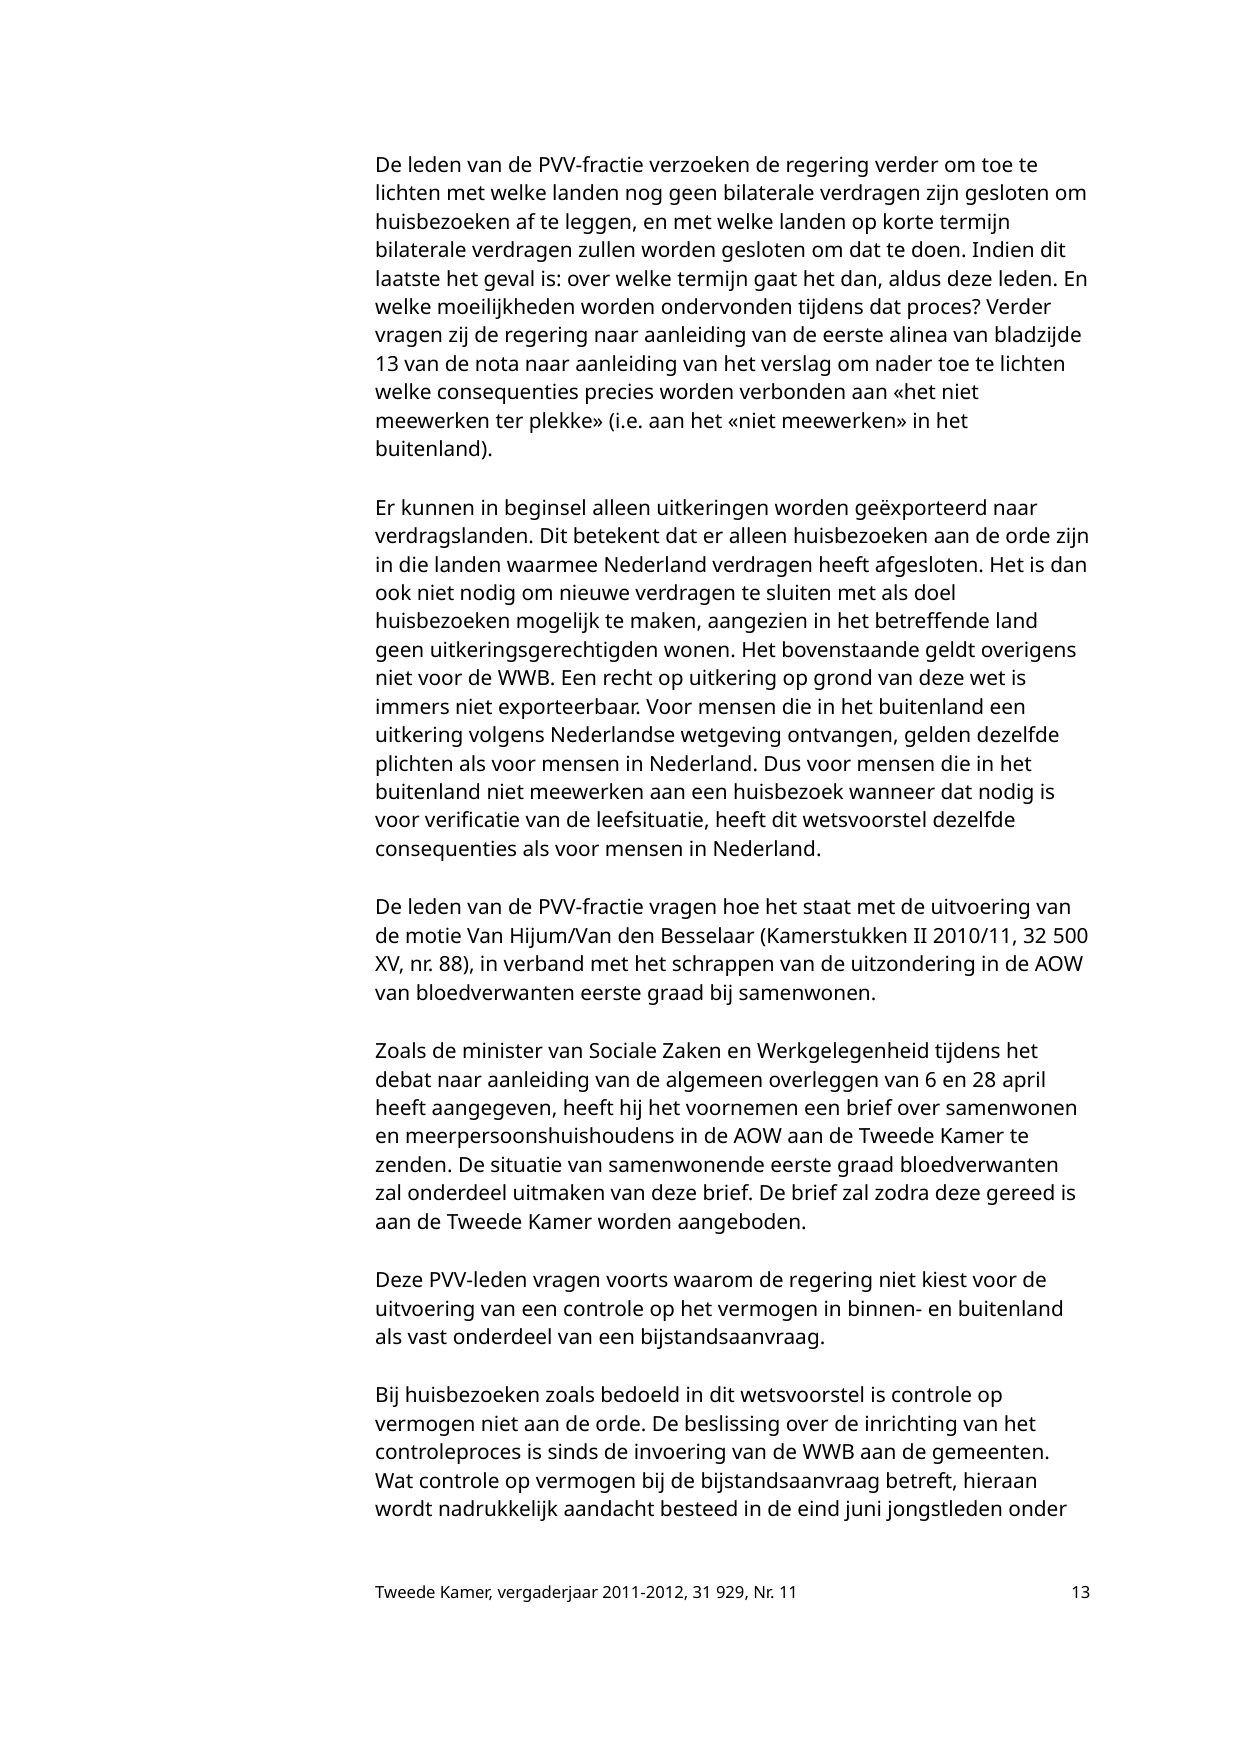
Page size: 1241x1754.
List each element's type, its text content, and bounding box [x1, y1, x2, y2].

text Bij huisbezoeken zoals bedoeld in dit wetsvoorstel is controle op vermogen niet aan de orde. De beslissing over de inrichting van het controleproces is sinds de invoering van de WWB aan de gemeenten. Wat controle op vermogen bij de bijstandsaanvraag betreft, hieraan wordt nadrukkelijk aandacht besteed in de eind juni jongstleden onder [375, 1381, 1090, 1523]
text Zoals de minister van Sociale Zaken en Werkgelegenheid tijdens het debat naar aanleiding van de algemeen overleggen van 6 en 28 april heeft aangegeven, heeft hij het voornemen een brief over samenwonen en meerpersoonshuishoudens in de AOW aan de Tweede Kamer te zenden. De situatie van samenwonende eerste graad bloedverwanten zal onderdeel uitmaken van deze brief. De brief zal zodra deze gereed is aan de Tweede Kamer worden aangeboden. [375, 1036, 1090, 1235]
text Deze PVV-leden vragen voorts waarom de regering niet kiest voor de uitvoering van een controle op het vermogen in binnen- en buitenland als vast onderdeel van een bijstandsaanvraag. [375, 1265, 1090, 1351]
text De leden van de PVV-fractie vragen hoe het staat met de uitvoering van de motie Van Hijum/Van den Besselaar (Kamerstukken II 2010/11, 32 500 XV, nr. 88), in verband met het schrappen van de uitzondering in de AOW van bloedverwanten eerste graad bij samenwonen. [375, 892, 1090, 1006]
text De leden van de PVV-fractie verzoeken de regering verder om toe te lichten met welke landen nog geen bilaterale verdragen zijn gesloten om huisbezoeken af te leggen, en met welke landen op korte termijn bilaterale verdragen zullen worden gesloten om dat te doen. Indien dit laatste het geval is: over welke termijn gaat het dan, aldus deze leden. En welke moeilijkheden worden ondervonden tijdens dat proces? Verder vragen zij de regering naar aanleiding van de eerste alinea van bladzijde 13 van de nota naar aanleiding van het verslag om nader toe te lichten welke consequenties precies worden verbonden aan «het niet meewerken ter plekke» (i.e. aan het «niet meewerken» in het buitenland). [375, 150, 1090, 463]
text Er kunnen in beginsel alleen uitkeringen worden geëxporteerd naar verdragslanden. Dit betekent dat er alleen huisbezoeken aan de orde zijn in die landen waarmee Nederland verdragen heeft afgesloten. Het is dan ook niet nodig om nieuwe verdragen te sluiten met als doel huisbezoeken mogelijk te maken, aangezien in het betreffende land geen uitkeringsgerechtigden wonen. Het bovenstaande geldt overigens niet voor de WWB. Een recht op uitkering op grond van deze wet is immers niet exporteerbaar. Voor mensen die in het buitenland een uitkering volgens Nederlandse wetgeving ontvangen, gelden dezelfde plichten als voor mensen in Nederland. Dus voor mensen die in het buitenland niet meewerken aan een huisbezoek wanneer dat nodig is voor verificatie van de leefsituatie, heeft dit wetsvoorstel dezelfde consequenties als voor mensen in Nederland. [375, 493, 1090, 862]
